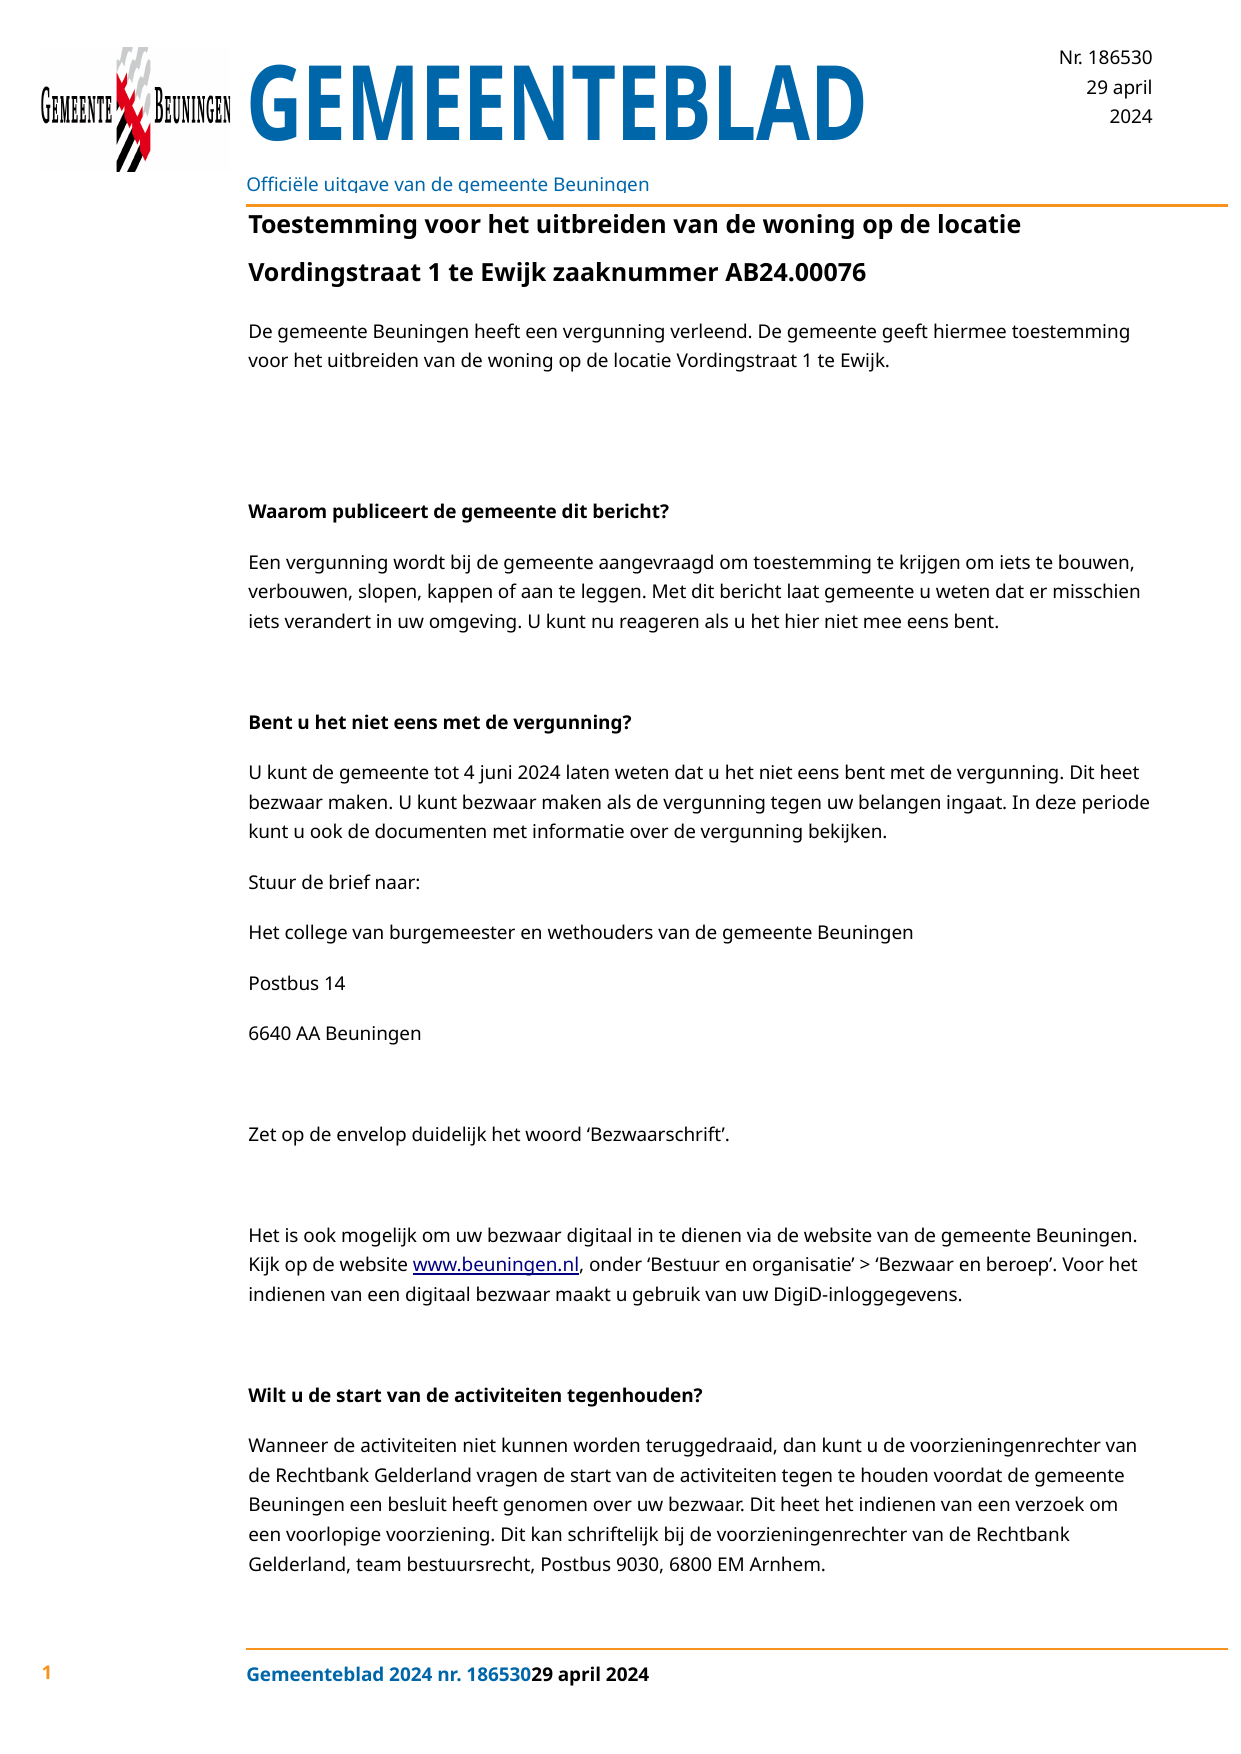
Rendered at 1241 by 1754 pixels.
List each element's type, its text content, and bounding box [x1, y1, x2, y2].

text De gemeente Beuningen heeft een vergunning verleend. De gemeente geeft hiermee toestemming voor het uitbreiden van de woning op de locatie Vordingstraat 1 te Ewijk. [248, 318, 1152, 373]
text Wanneer de activiteiten niet kunnen worden teruggedraaid, dan kunt u de voorzieningenrechter van de Rechtbank Gelderland vragen de start van de activiteiten tegen te houden voordat de gemeente Beuningen een besluit heeft genomen over uw bezwaar. Dit heet het indienen van een verzoek om een voorlopige voorziening. Dit kan schriftelijk bij de voorzieningenrechter van de Rechtbank Gelderland, team bestuursrecht, Postbus 9030, 6800 EM Arnhem. [248, 1432, 1152, 1577]
text Wilt u de start van de activiteiten tegenhouden? [248, 1382, 1152, 1408]
text Het college van burgemeester en wethouders van de gemeente Beuningen [248, 919, 1152, 945]
text Bent u het niet eens met de vergunning? [248, 709, 1152, 735]
text 6640 AA Beuningen [248, 1020, 1152, 1046]
text U kunt de gemeente tot 4 juni 2024 laten weten dat u het niet eens bent met de vergunning. Dit heet bezwaar maken. U kunt bezwaar maken als de vergunning tegen uw belangen ingaat. In deze periode kunt u ook de documenten met informatie over de vergunning bekijken. [248, 759, 1152, 844]
text Zet op de envelop duidelijk het woord ‘Bezwaarschrift’. [248, 1121, 1152, 1147]
text Het is ook mogelijk om uw bezwaar digitaal in te dienen via de website van de gemeente Beuningen. Kijk op de website www.beuningen.nl, onder ‘Bestuur en organisatie’ > ‘Bezwaar en beroep’. Voor het indienen van een digitaal bezwaar maakt u gebruik van uw DigiD-inloggegevens. [248, 1222, 1152, 1307]
text Toestemming voor het uitbreiden van de woning op de locatie Vordingstraat 1 te Ewijk zaaknummer AB24.00076 [248, 207, 1152, 288]
picture [41, 47, 231, 172]
text Een vergunning wordt bij de gemeente aangevraagd om toestemming te krijgen om iets te bouwen, verbouwen, slopen, kappen of aan te leggen. Met dit bericht laat gemeente u weten dat er misschien iets verandert in uw omgeving. U kunt nu reageren als u het hier niet mee eens bent. [248, 549, 1152, 634]
text Stuur de brief naar: [248, 869, 1152, 895]
text Waarom publiceert de gemeente dit bericht? [248, 499, 1152, 524]
text Postbus 14 [248, 970, 1152, 996]
